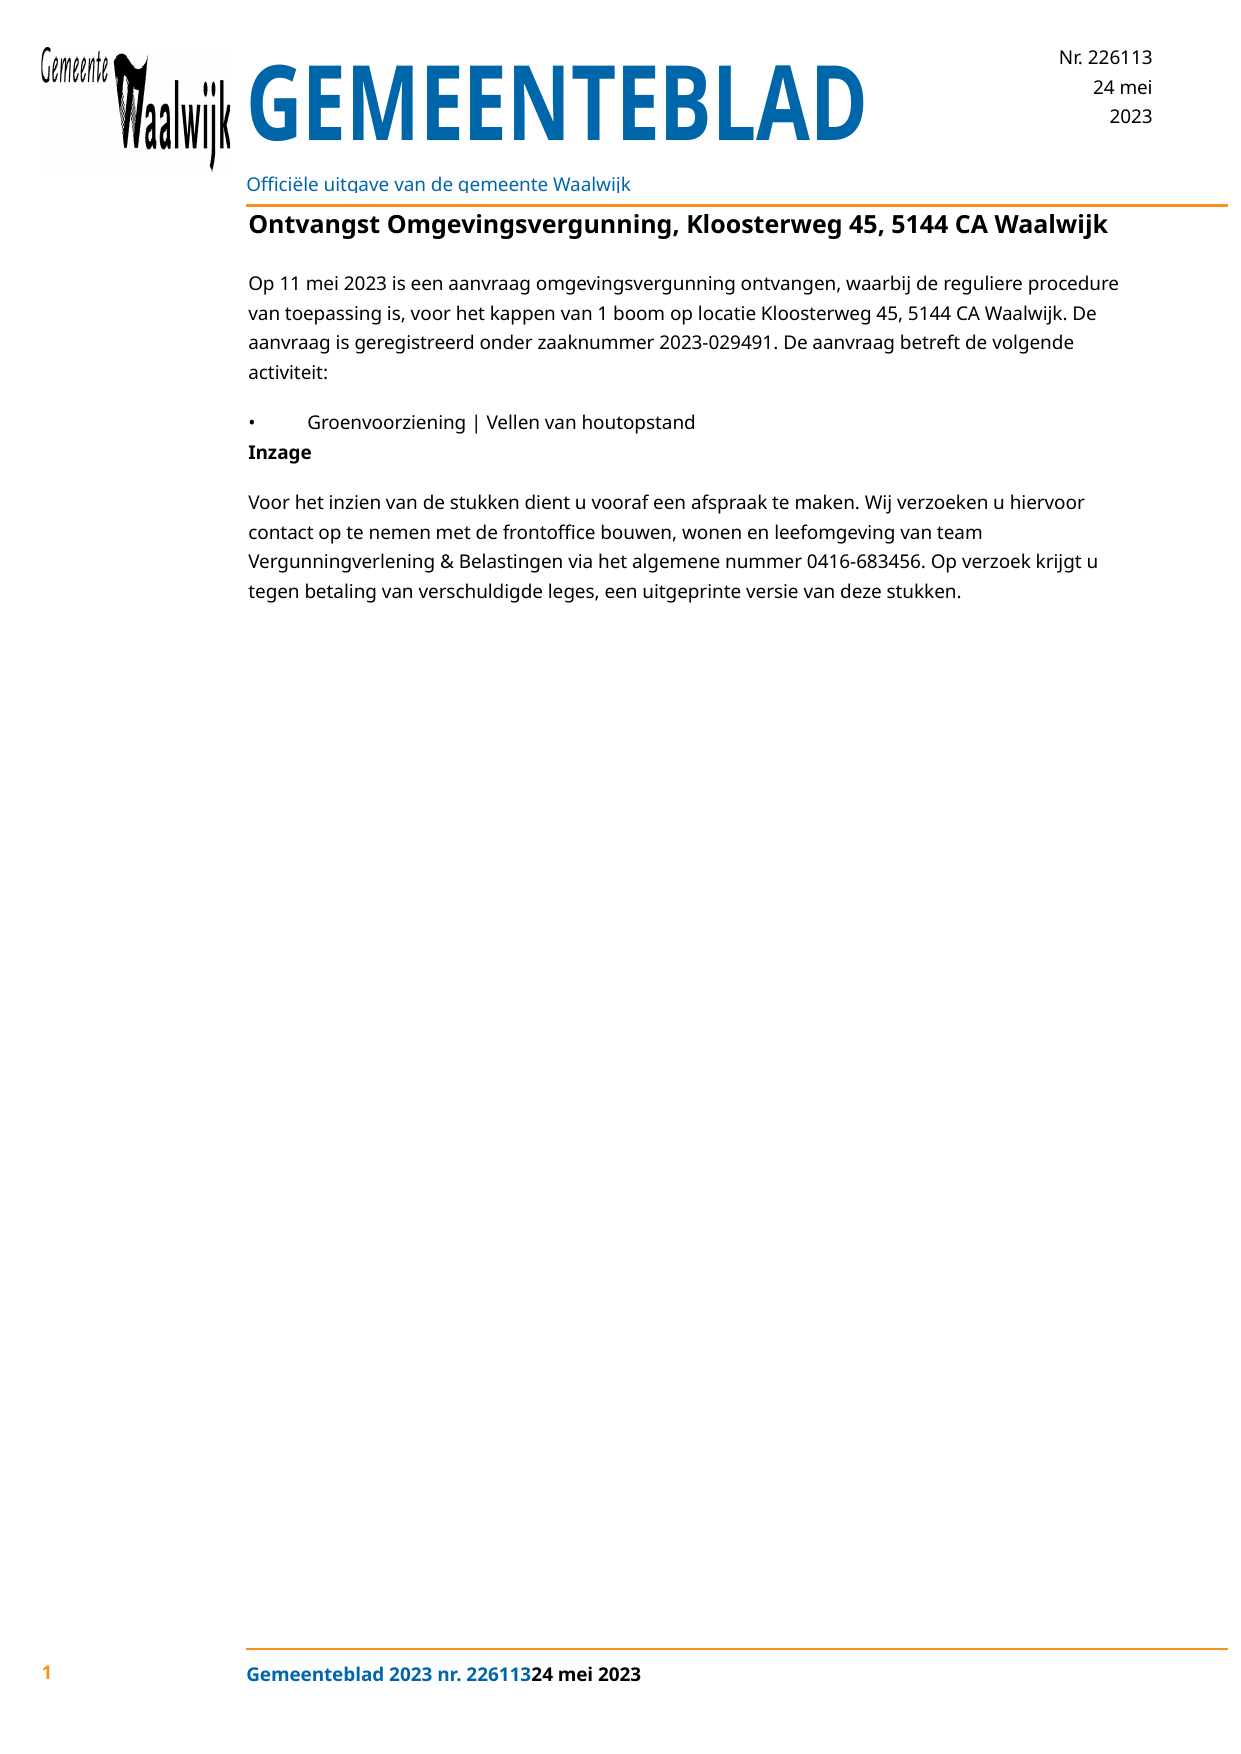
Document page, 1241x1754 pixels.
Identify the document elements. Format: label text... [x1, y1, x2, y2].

picture [41, 47, 231, 172]
text Voor het inzien van de stukken dient u vooraf een afspraak te maken. Wij verzoeken u hiervoor contact op te nemen met de frontoffice bouwen, wonen en leefomgeving van team Vergunningverlening & Belastingen via het algemene nummer 0416-683456. Op verzoek krijgt u tegen betaling van verschuldigde leges, een uitgeprinte versie van deze stukken. [248, 489, 1152, 604]
text Inzage [248, 439, 1152, 465]
text Ontvangst Omgevingsvergunning, Kloosterweg 45, 5144 CA Waalwijk [248, 207, 1152, 241]
list Groenvoorziening | Vellen van houtopstand [248, 409, 1152, 435]
text Op 11 mei 2023 is een aanvraag omgevingsvergunning ontvangen, waarbij de reguliere procedure van toepassing is, voor het kappen van 1 boom op locatie Kloosterweg 45, 5144 CA Waalwijk. De aanvraag is geregistreerd onder zaaknummer 2023-029491. De aanvraag betreft de volgende activiteit: [248, 270, 1152, 385]
